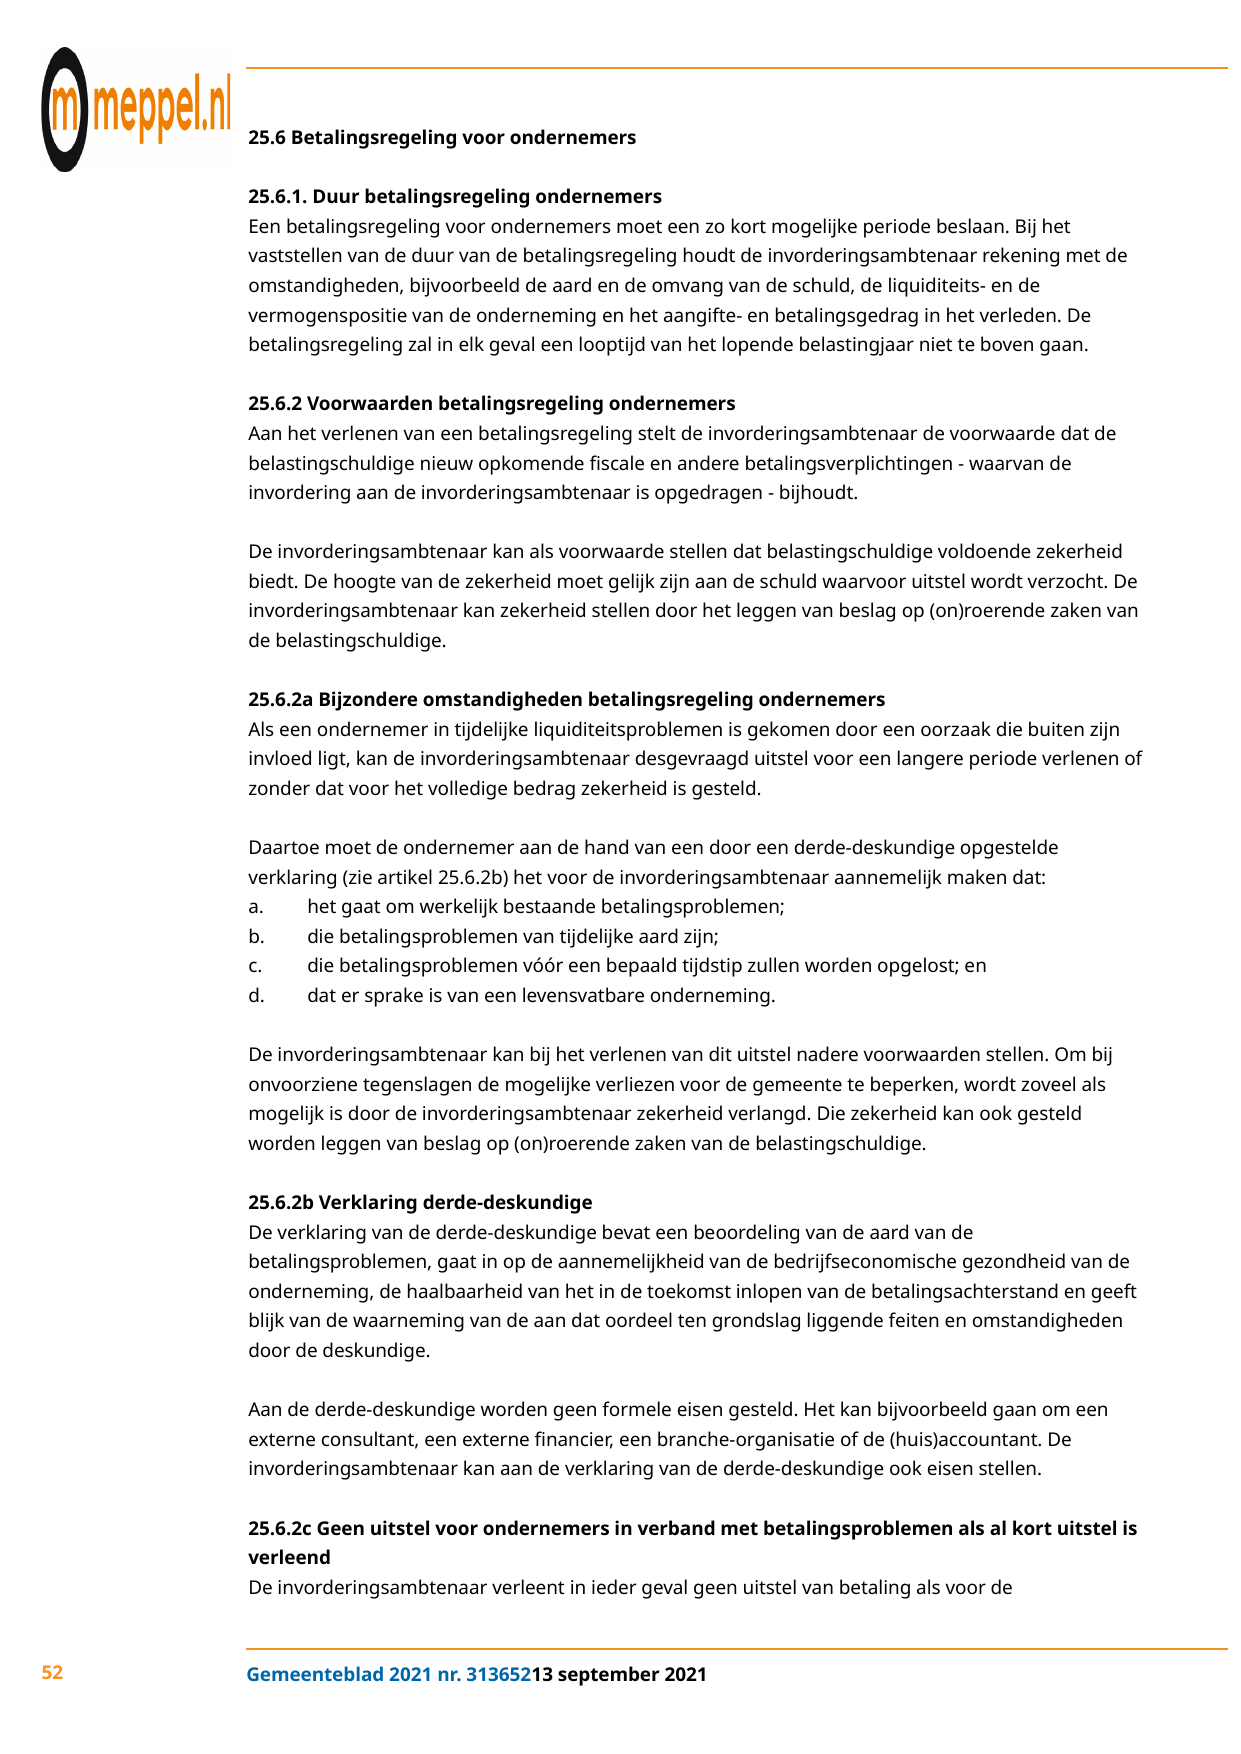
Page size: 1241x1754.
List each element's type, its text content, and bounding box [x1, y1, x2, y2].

text 25.6 Betalingsregeling voor ondernemers [248, 124, 1152, 150]
text 25.6.2b Verklaring derde-deskundige [248, 1189, 1152, 1215]
text Daartoe moet de ondernemer aan de hand van een door een derde-deskundige opgestelde verklaring (zie artikel 25.6.2b) het voor de invorderingsambtenaar aannemelijk maken dat: [248, 834, 1152, 890]
text Een betalingsregeling voor ondernemers moet een zo kort mogelijke periode beslaan. Bij het vaststellen van de duur van de betalingsregeling houdt de invorderingsambtenaar rekening met de omstandigheden, bijvoorbeeld de aard en de omvang van de schuld, de liquiditeits- en de vermogenspositie van de onderneming en het aangifte- en betalingsgedrag in het verleden. De betalingsregeling zal in elk geval een looptijd van het lopende belastingjaar niet te boven gaan. [248, 213, 1152, 357]
list het gaat om werkelijk bestaande betalingsproblemen; [248, 893, 1152, 919]
text De verklaring van de derde-deskundige bevat een beoordeling van de aard van de betalingsproblemen, gaat in op de aannemelijkheid van de bedrijfseconomische gezondheid van de onderneming, de haalbaarheid van het in de toekomst inlopen van de betalingsachterstand en geeft blijk van de waarneming van de aan dat oordeel ten grondslag liggende feiten en omstandigheden door de deskundige. [248, 1219, 1152, 1363]
text De invorderingsambtenaar kan bij het verlenen van dit uitstel nadere voorwaarden stellen. Om bij onvoorziene tegenslagen de mogelijke verliezen voor de gemeente te beperken, wordt zoveel als mogelijk is door de invorderingsambtenaar zekerheid verlangd. Die zekerheid kan ook gesteld worden leggen van beslag op (on)roerende zaken van de belastingschuldige. [248, 1041, 1152, 1156]
picture [41, 47, 231, 172]
text Aan de derde-deskundige worden geen formele eisen gesteld. Het kan bijvoorbeeld gaan om een externe consultant, een externe financier, een branche-organisatie of de (huis)accountant. De invorderingsambtenaar kan aan de verklaring van de derde-deskundige ook eisen stellen. [248, 1396, 1152, 1481]
text 25.6.2 Voorwaarden betalingsregeling ondernemers [248, 391, 1152, 416]
text De invorderingsambtenaar verleent in ieder geval geen uitstel van betaling als voor de [248, 1574, 1152, 1600]
list die betalingsproblemen van tijdelijke aard zijn; [248, 923, 1152, 949]
text Aan het verlenen van een betalingsregeling stelt de invorderingsambtenaar de voorwaarde dat de belastingschuldige nieuw opkomende fiscale en andere betalingsverplichtingen - waarvan de invordering aan de invorderingsambtenaar is opgedragen - bijhoudt. [248, 420, 1152, 505]
list dat er sprake is van een levensvatbare onderneming. [248, 982, 1152, 1008]
text 25.6.2a Bijzondere omstandigheden betalingsregeling ondernemers [248, 686, 1152, 712]
list die betalingsproblemen vóór een bepaald tijdstip zullen worden opgelost; en [248, 953, 1152, 978]
text De invorderingsambtenaar kan als voorwaarde stellen dat belastingschuldige voldoende zekerheid biedt. De hoogte van de zekerheid moet gelijk zijn aan de schuld waarvoor uitstel wordt verzocht. De invorderingsambtenaar kan zekerheid stellen door het leggen van beslag op (on)roerende zaken van de belastingschuldige. [248, 538, 1152, 653]
text 25.6.2c Geen uitstel voor ondernemers in verband met betalingsproblemen als al kort uitstel is verleend [248, 1515, 1152, 1570]
text Als een ondernemer in tijdelijke liquiditeitsproblemen is gekomen door een oorzaak die buiten zijn invloed ligt, kan de invorderingsambtenaar desgevraagd uitstel voor een langere periode verlenen of zonder dat voor het volledige bedrag zekerheid is gesteld. [248, 716, 1152, 801]
text 25.6.1. Duur betalingsregeling ondernemers [248, 183, 1152, 209]
